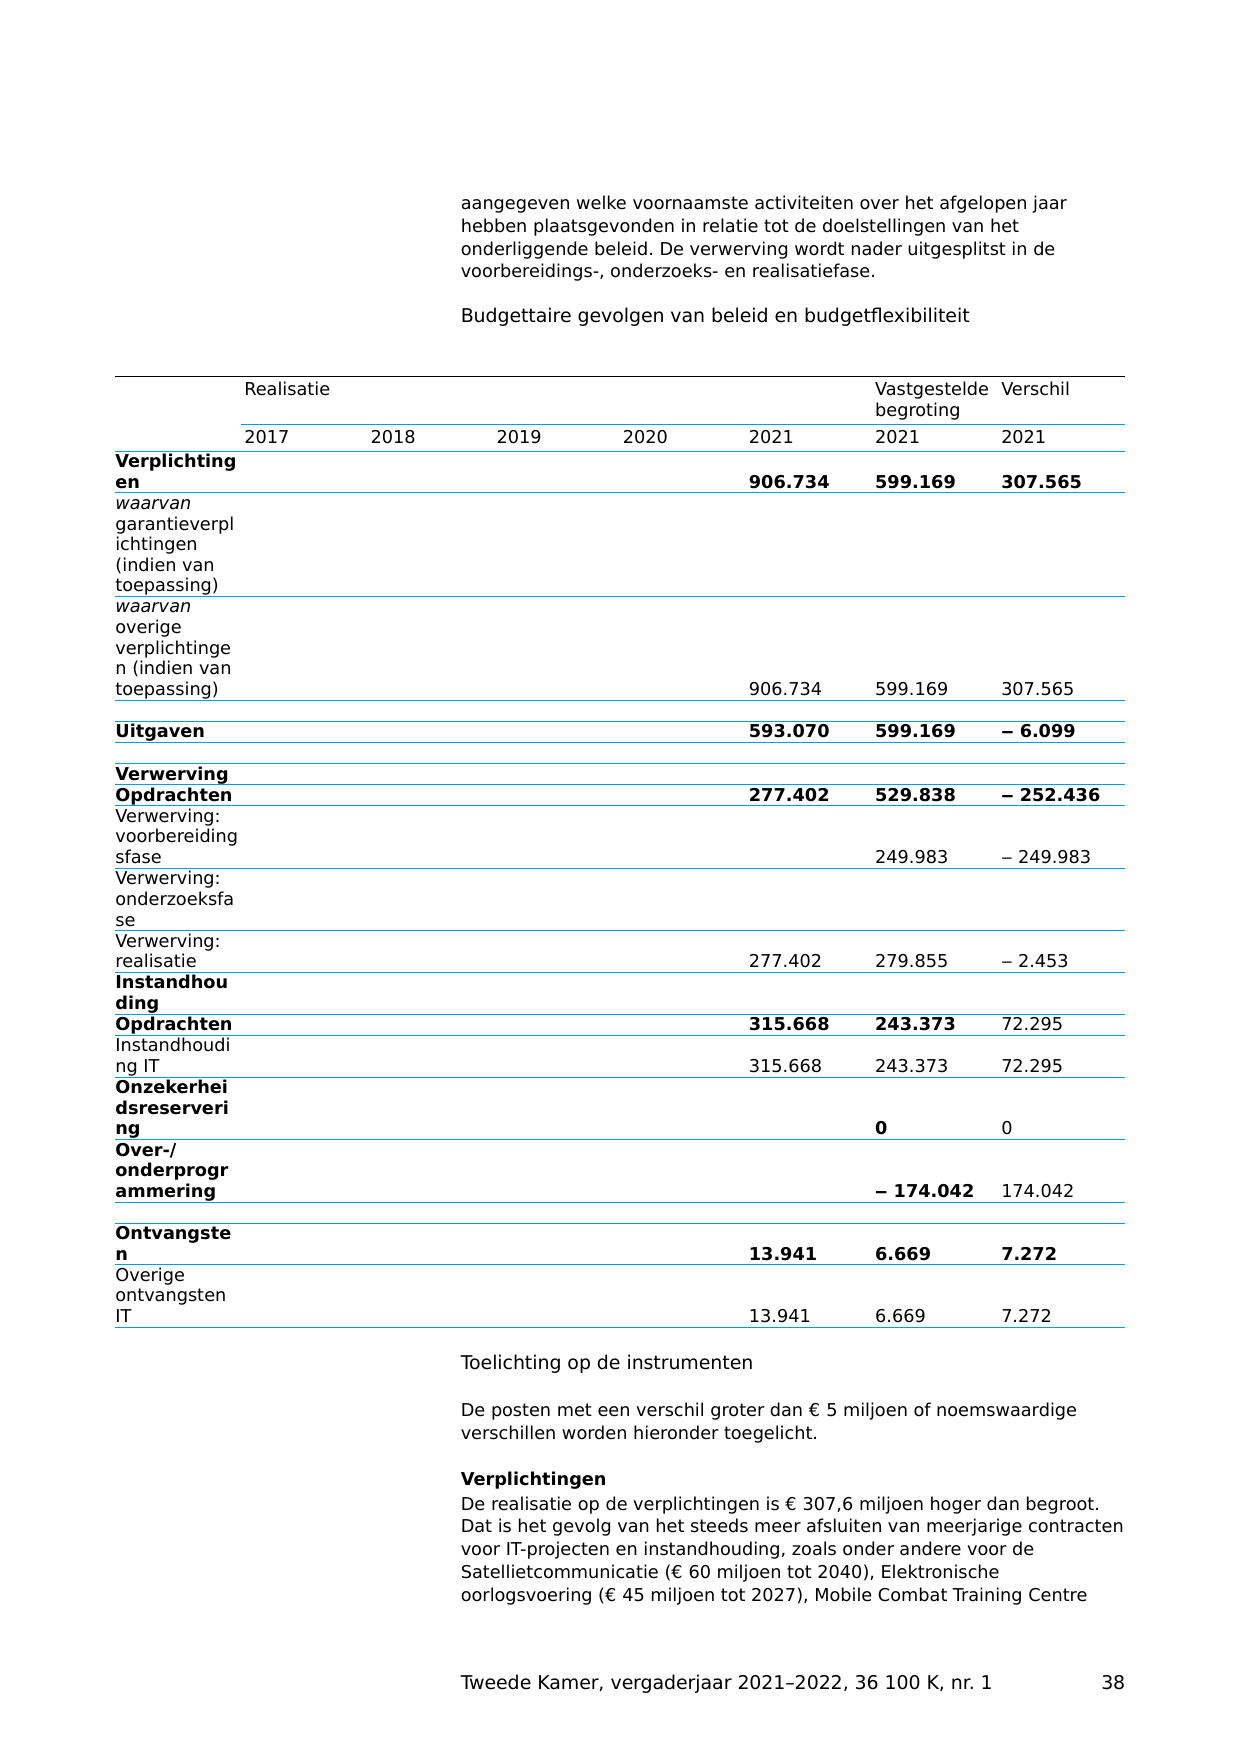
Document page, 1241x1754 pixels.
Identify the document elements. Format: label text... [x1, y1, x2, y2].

table_cell [241, 452, 367, 492]
table_cell Verschil [998, 377, 1125, 423]
text De realisatie op de verplichtingen is € 307,6 miljoen hoger dan begroot. Dat is het gevolg van het steeds meer afsluiten van meerjarige contracten voor IT-projecten en instandhouding, zoals onder andere voor de Satellietcommunicatie (€ 60 miljoen tot 2040), Elektronische oorlogsvoering (€ 45 miljoen tot 2027), Mobile Combat Training Centre [461, 1492, 1125, 1606]
table_cell [494, 1203, 620, 1222]
table_cell [368, 806, 493, 868]
table_cell [998, 1203, 1125, 1222]
table_cell [494, 597, 620, 699]
table_cell Vastgestelde begroting [872, 377, 998, 423]
table_cell [494, 701, 620, 721]
table_cell Opdrachten [115, 785, 241, 805]
table_cell [620, 493, 746, 596]
table_cell [494, 1224, 620, 1264]
table_cell [115, 1203, 241, 1222]
table_cell Instandhouding IT [115, 1036, 241, 1077]
table_cell [620, 1265, 746, 1327]
table_cell [620, 806, 746, 868]
table_cell 13.941 [746, 1224, 872, 1264]
table_cell [872, 764, 998, 784]
table_cell [746, 1140, 872, 1201]
table_cell [494, 869, 620, 930]
table_cell [241, 743, 367, 763]
table_cell ‒ 249.983 [998, 806, 1125, 868]
table_cell 315.668 [746, 1015, 872, 1035]
table_cell Ontvangsten [115, 1224, 241, 1264]
table_cell [241, 806, 367, 868]
table_cell [872, 701, 998, 721]
table_cell [620, 743, 746, 763]
table_cell [620, 597, 746, 699]
table_cell [872, 493, 998, 596]
table_cell 277.402 [746, 931, 872, 972]
table_cell 0 [998, 1078, 1125, 1139]
table_cell ‒ 252.436 [998, 785, 1125, 805]
table_cell Opdrachten [115, 1015, 241, 1035]
table_cell [494, 806, 620, 868]
table_cell [494, 722, 620, 742]
table_cell 906.734 [746, 452, 872, 492]
table_cell 2021 [872, 425, 998, 451]
table_cell [368, 931, 493, 972]
table_cell [620, 931, 746, 972]
table_cell [241, 493, 367, 596]
table_cell [620, 973, 746, 1014]
table_cell [368, 1265, 493, 1327]
table_cell 2018 [368, 425, 493, 451]
table_cell [620, 785, 746, 805]
table_cell [746, 701, 872, 721]
table_cell [494, 493, 620, 596]
table_cell [368, 722, 493, 742]
table_cell [872, 743, 998, 763]
table_cell [746, 1203, 872, 1222]
table_cell [368, 1140, 493, 1201]
text De posten met een verschil groter dan € 5 miljoen of noemswaardige verschillen worden hieronder toegelicht. [461, 1398, 1125, 1444]
table_cell 2019 [494, 425, 620, 451]
table_cell [494, 931, 620, 972]
table_cell [746, 973, 872, 1014]
table_cell 906.734 [746, 597, 872, 699]
table_cell [241, 1224, 367, 1264]
table_cell Verwerving: voorbereidingsfase [115, 806, 241, 868]
table_cell 6.669 [872, 1265, 998, 1327]
table_cell [620, 1140, 746, 1201]
table_cell ‒ 6.099 [998, 722, 1125, 742]
table_cell [998, 869, 1125, 930]
table_cell 599.169 [872, 452, 998, 492]
table_cell [241, 973, 367, 1014]
table_cell [241, 931, 367, 972]
table_cell [494, 785, 620, 805]
table_cell 279.855 [872, 931, 998, 972]
table_cell [494, 452, 620, 492]
table_cell Verwerving: realisatie [115, 931, 241, 972]
table_cell [746, 764, 872, 784]
table_cell 243.373 [872, 1015, 998, 1035]
table_cell [494, 1015, 620, 1035]
table_cell [620, 1224, 746, 1264]
table_cell [872, 869, 998, 930]
table_cell Verplichtingen [115, 452, 241, 492]
table_cell [620, 722, 746, 742]
table_cell [746, 743, 872, 763]
table_cell [241, 1265, 367, 1327]
table_cell [368, 493, 493, 596]
title Toelichting op de instrumenten [461, 1352, 1125, 1374]
table_cell [998, 743, 1125, 763]
table_cell [368, 869, 493, 930]
table_cell [620, 869, 746, 930]
table_cell 72.295 [998, 1015, 1125, 1035]
table_cell 307.565 [998, 452, 1125, 492]
table_cell [620, 1015, 746, 1035]
table_cell [620, 1078, 746, 1139]
table_cell [872, 973, 998, 1014]
table_cell 243.373 [872, 1036, 998, 1077]
table_cell 0 [872, 1078, 998, 1139]
table_cell [368, 1224, 493, 1264]
table_cell [620, 1203, 746, 1222]
table_header Tabel 17 Budgettaire gevolgen van beleidsartikel 6 (bedragen x € 1.000) [115, 351, 1125, 376]
table_cell [746, 1078, 872, 1139]
table_cell 13.941 [746, 1265, 872, 1327]
table_cell [368, 1203, 493, 1222]
table_cell Verwerving: onderzoeksfase [115, 869, 241, 930]
table_cell Onzekerheidsreservering [115, 1078, 241, 1139]
table_cell 2021 [746, 425, 872, 451]
table_cell [368, 764, 493, 784]
table_cell [494, 1078, 620, 1139]
table_cell [368, 701, 493, 721]
table_cell [368, 597, 493, 699]
table_cell [241, 1015, 367, 1035]
table_cell [494, 1036, 620, 1077]
table_cell [620, 701, 746, 721]
table_cell Over-/ onderprogrammering [115, 1140, 241, 1201]
table_cell [368, 1015, 493, 1035]
table_cell [368, 973, 493, 1014]
text aangegeven welke voornaamste activiteiten over het afgelopen jaar hebben plaatsgevonden in relatie tot de doelstellingen van het onderliggende beleid. De verwerving wordt nader uitgesplitst in de voorbereidings-, onderzoeks- en realisatiefase. [461, 191, 1125, 282]
table_cell 7.272 [998, 1224, 1125, 1264]
table_cell [241, 869, 367, 930]
table_cell [241, 1078, 367, 1139]
table_cell [368, 1036, 493, 1077]
table_cell [998, 493, 1125, 596]
table_cell [241, 1036, 367, 1077]
table_cell [241, 722, 367, 742]
table_cell 593.070 [746, 722, 872, 742]
table_cell 7.272 [998, 1265, 1125, 1327]
table_cell 315.668 [746, 1036, 872, 1077]
table_cell 599.169 [872, 722, 998, 742]
table_cell Instandhouding [115, 973, 241, 1014]
table_cell [746, 806, 872, 868]
table_cell [368, 452, 493, 492]
table_cell [241, 1203, 367, 1222]
table_cell [368, 1078, 493, 1139]
table_cell 2020 [620, 425, 746, 451]
table_cell 599.169 [872, 597, 998, 699]
table_cell [368, 743, 493, 763]
table_cell Verwerving [115, 764, 241, 784]
table_cell [620, 764, 746, 784]
table_cell [998, 701, 1125, 721]
table_cell [241, 701, 367, 721]
table_cell 529.838 [872, 785, 998, 805]
table_cell [494, 1140, 620, 1201]
table_cell [115, 743, 241, 763]
table_cell [494, 764, 620, 784]
title Budgettaire gevolgen van beleid en budgetflexibiliteit [461, 305, 1125, 327]
table_cell [241, 597, 367, 699]
table_cell [746, 869, 872, 930]
table_cell [746, 493, 872, 596]
table_cell [241, 1140, 367, 1201]
table_cell 174.042 [998, 1140, 1125, 1201]
table_cell waarvan garantieverplichtingen (indien van toepassing) [115, 493, 241, 596]
table_cell 2017 [241, 425, 367, 451]
table_cell 249.983 [872, 806, 998, 868]
table_cell ‒ 174.042 [872, 1140, 998, 1201]
table_cell [241, 764, 367, 784]
table_cell [368, 785, 493, 805]
table_cell [620, 452, 746, 492]
table_cell [872, 1203, 998, 1222]
table_cell [115, 701, 241, 721]
table_cell Realisatie [241, 377, 872, 423]
table_cell [494, 973, 620, 1014]
table_cell Overige ontvangsten IT [115, 1265, 241, 1327]
table_cell 307.565 [998, 597, 1125, 699]
table_cell 277.402 [746, 785, 872, 805]
table_cell waarvan overige verplichtingen (indien van toepassing) [115, 597, 241, 699]
table_cell [494, 1265, 620, 1327]
table_cell [494, 743, 620, 763]
table_cell ‒ 2.453 [998, 931, 1125, 972]
table_cell [998, 973, 1125, 1014]
text Verplichtingen [461, 1467, 1125, 1489]
table_cell [998, 764, 1125, 784]
table_cell [115, 377, 241, 451]
table_cell 6.669 [872, 1224, 998, 1264]
table_cell [241, 785, 367, 805]
table_cell 72.295 [998, 1036, 1125, 1077]
table_cell 2021 [998, 425, 1125, 451]
table_cell [620, 1036, 746, 1077]
table_cell Uitgaven [115, 722, 241, 742]
